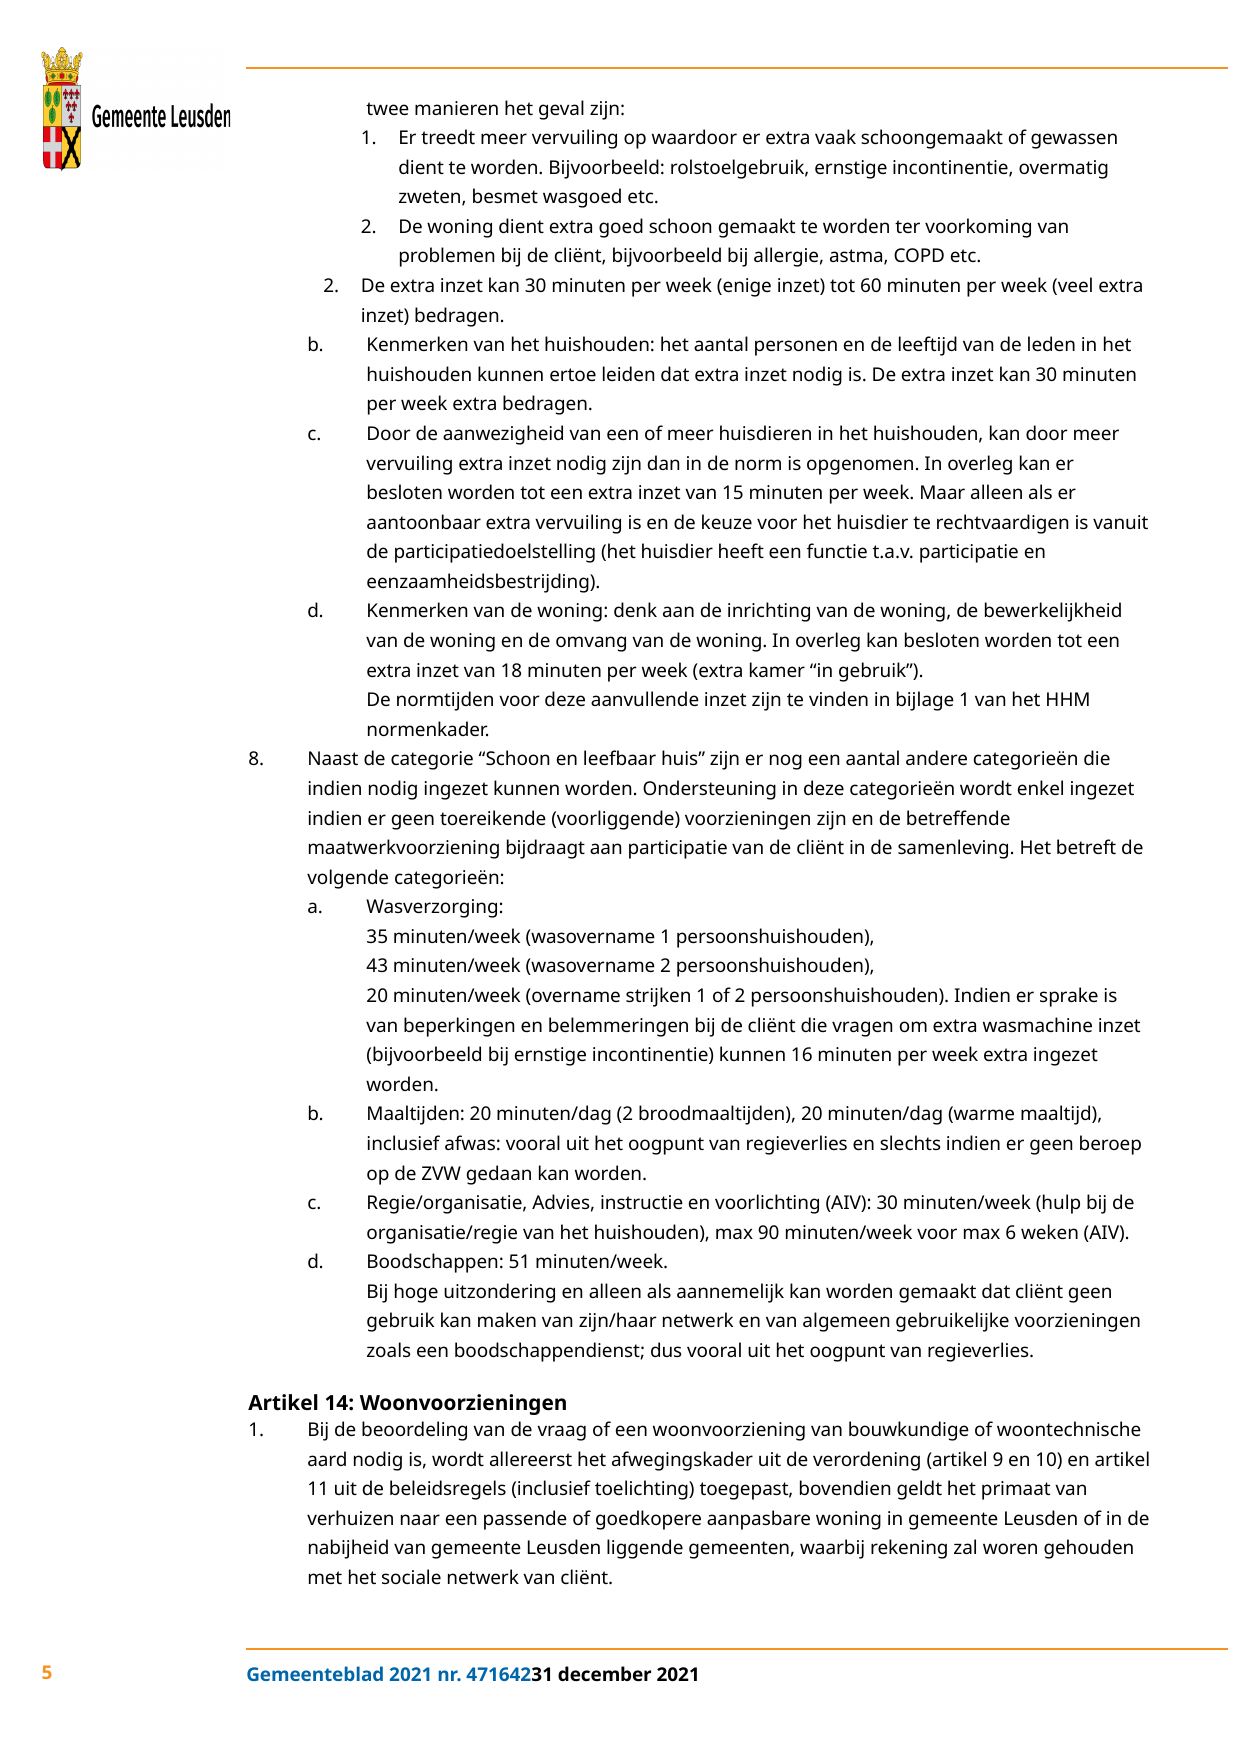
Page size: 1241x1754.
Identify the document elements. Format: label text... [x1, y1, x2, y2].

list Boodschappen: 51 minuten/week. [307, 1248, 1152, 1274]
list 20 minuten/week (overname strijken 1 of 2 persoonshuishouden). Indien er sprake is van beperkingen en belemmeringen bij de cliënt die vragen om extra wasmachine inzet (bijvoorbeeld bij ernstige incontinentie) kunnen 16 minuten per week extra ingezet worden. [307, 982, 1152, 1097]
list Maaltijden: 20 minuten/dag (2 broodmaaltijden), 20 minuten/dag (warme maaltijd), inclusief afwas: vooral uit het oogpunt van regieverlies en slechts indien er geen beroep op de ZVW gedaan kan worden. [307, 1101, 1152, 1186]
list Kenmerken van de woning: denk aan de inrichting van de woning, de bewerkelijkheid van de woning en de omvang van de woning. In overleg kan besloten worden tot een extra inzet van 18 minuten per week (extra kamer “in gebruik”). [307, 598, 1152, 683]
list Bij de beoordeling van de vraag of een woonvoorziening van bouwkundige of woontechnische aard nodig is, wordt allereerst het afwegingskader uit de verordening (artikel 9 en 10) en artikel 11 uit de beleidsregels (inclusief toelichting) toegepast, bovendien geldt het primaat van verhuizen naar een passende of goedkopere aanpasbare woning in gemeente Leusden of in de nabijheid van gemeente Leusden liggende gemeenten, waarbij rekening zal woren gehouden met het sociale netwerk van cliënt. [248, 1416, 1152, 1590]
list Naast de categorie “Schoon en leefbaar huis” zijn er nog een aantal andere categorieën die indien nodig ingezet kunnen worden. Ondersteuning in deze categorieën wordt enkel ingezet indien er geen toereikende (voorliggende) voorzieningen zijn en de betreffende maatwerkvoorziening bijdraagt aan participatie van de cliënt in de samenleving. Het betreft de volgende categorieën: [248, 746, 1152, 890]
list twee manieren het geval zijn: [307, 95, 1152, 121]
list De woning dient extra goed schoon gemaakt te worden ter voorkoming van problemen bij de cliënt, bijvoorbeeld bij allergie, astma, COPD etc. [361, 213, 1152, 268]
list Bij hoge uitzondering en alleen als aannemelijk kan worden gemaakt dat cliënt geen gebruik kan maken van zijn/haar netwerk en van algemeen gebruikelijke voorzieningen zoals een boodschappendienst; dus vooral uit het oogpunt van regieverlies. [307, 1278, 1152, 1363]
list De extra inzet kan 30 minuten per week (enige inzet) tot 60 minuten per week (veel extra inzet) bedragen. [323, 272, 1152, 328]
list Wasverzorging: [307, 893, 1152, 919]
list 35 minuten/week (wasovername 1 persoonshuishouden), [307, 923, 1152, 949]
list Kenmerken van het huishouden: het aantal personen en de leeftijd van de leden in het huishouden kunnen ertoe leiden dat extra inzet nodig is. De extra inzet kan 30 minuten per week extra bedragen. [307, 331, 1152, 416]
list 43 minuten/week (wasovername 2 persoonshuishouden), [307, 953, 1152, 978]
list Door de aanwezigheid van een of meer huisdieren in het huishouden, kan door meer vervuiling extra inzet nodig zijn dan in de norm is opgenomen. In overleg kan er besloten worden tot een extra inzet van 15 minuten per week. Maar alleen als er aantoonbaar extra vervuiling is en de keuze voor het huisdier te rechtvaardigen is vanuit de participatiedoelstelling (het huisdier heeft een functie t.a.v. participatie en eenzaamheidsbestrijding). [307, 420, 1152, 594]
list Regie/organisatie, Advies, instructie en voorlichting (AIV): 30 minuten/week (hulp bij de organisatie/regie van het huishouden), max 90 minuten/week voor max 6 weken (AIV). [307, 1189, 1152, 1245]
text Artikel 14: Woonvoorzieningen [248, 1388, 1152, 1416]
picture [41, 47, 231, 172]
list Er treedt meer vervuiling op waardoor er extra vaak schoongemaakt of gewassen dient te worden. Bijvoorbeeld: rolstoelgebruik, ernstige incontinentie, overmatig zweten, besmet wasgoed etc. [361, 124, 1152, 209]
list De normtijden voor deze aanvullende inzet zijn te vinden in bijlage 1 van het HHM normenkader. [307, 686, 1152, 742]
